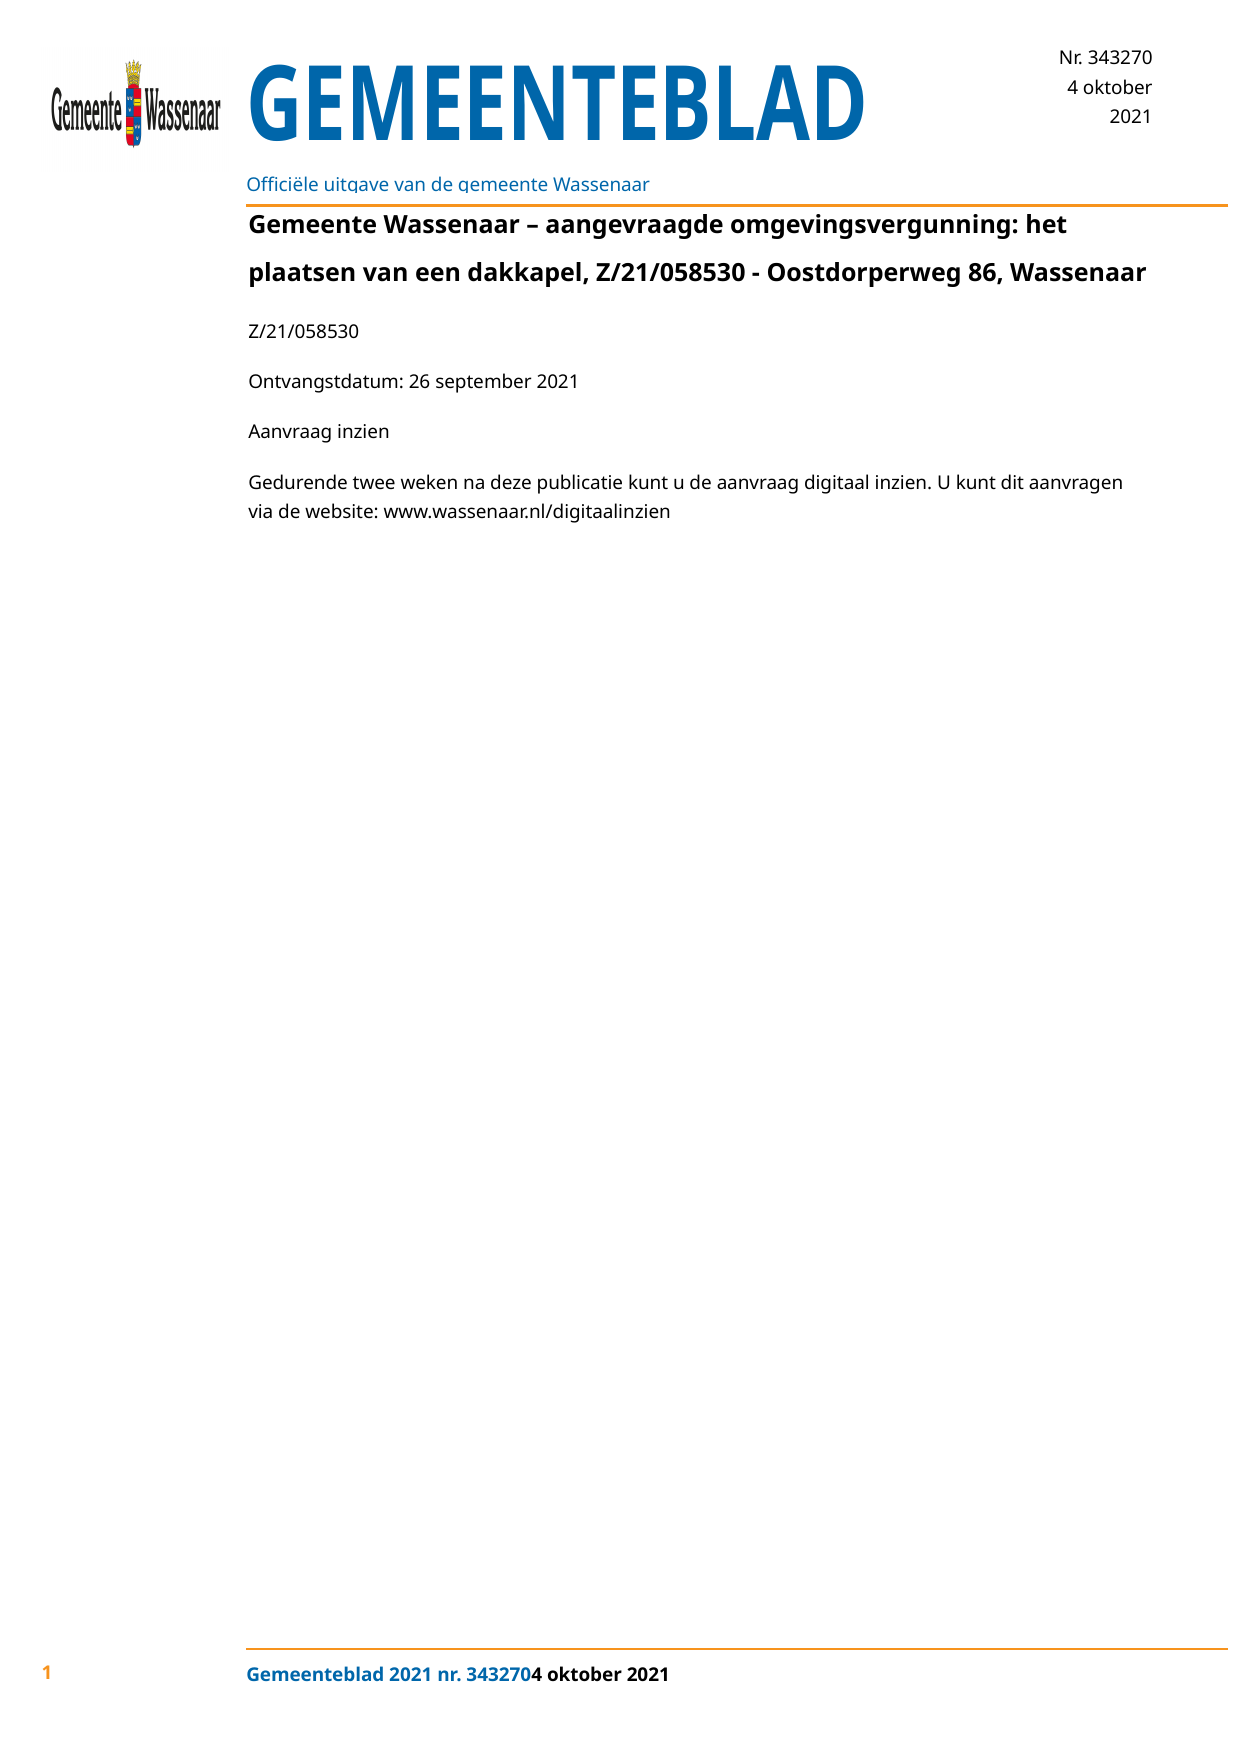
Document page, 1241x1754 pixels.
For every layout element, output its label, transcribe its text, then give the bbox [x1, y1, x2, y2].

text Ontvangstdatum: 26 september 2021 [248, 368, 1152, 394]
picture [41, 47, 231, 172]
text Aanvraag inzien [248, 419, 1152, 444]
text Gedurende twee weken na deze publicatie kunt u de aanvraag digitaal inzien. U kunt dit aanvragen via de website: www.wassenaar.nl/digitaalinzien [248, 469, 1152, 524]
text Z/21/058530 [248, 318, 1152, 344]
text Gemeente Wassenaar – aangevraagde omgevingsvergunning: het plaatsen van een dakkapel, Z/21/058530 - Oostdorperweg 86, Wassenaar [248, 207, 1152, 288]
